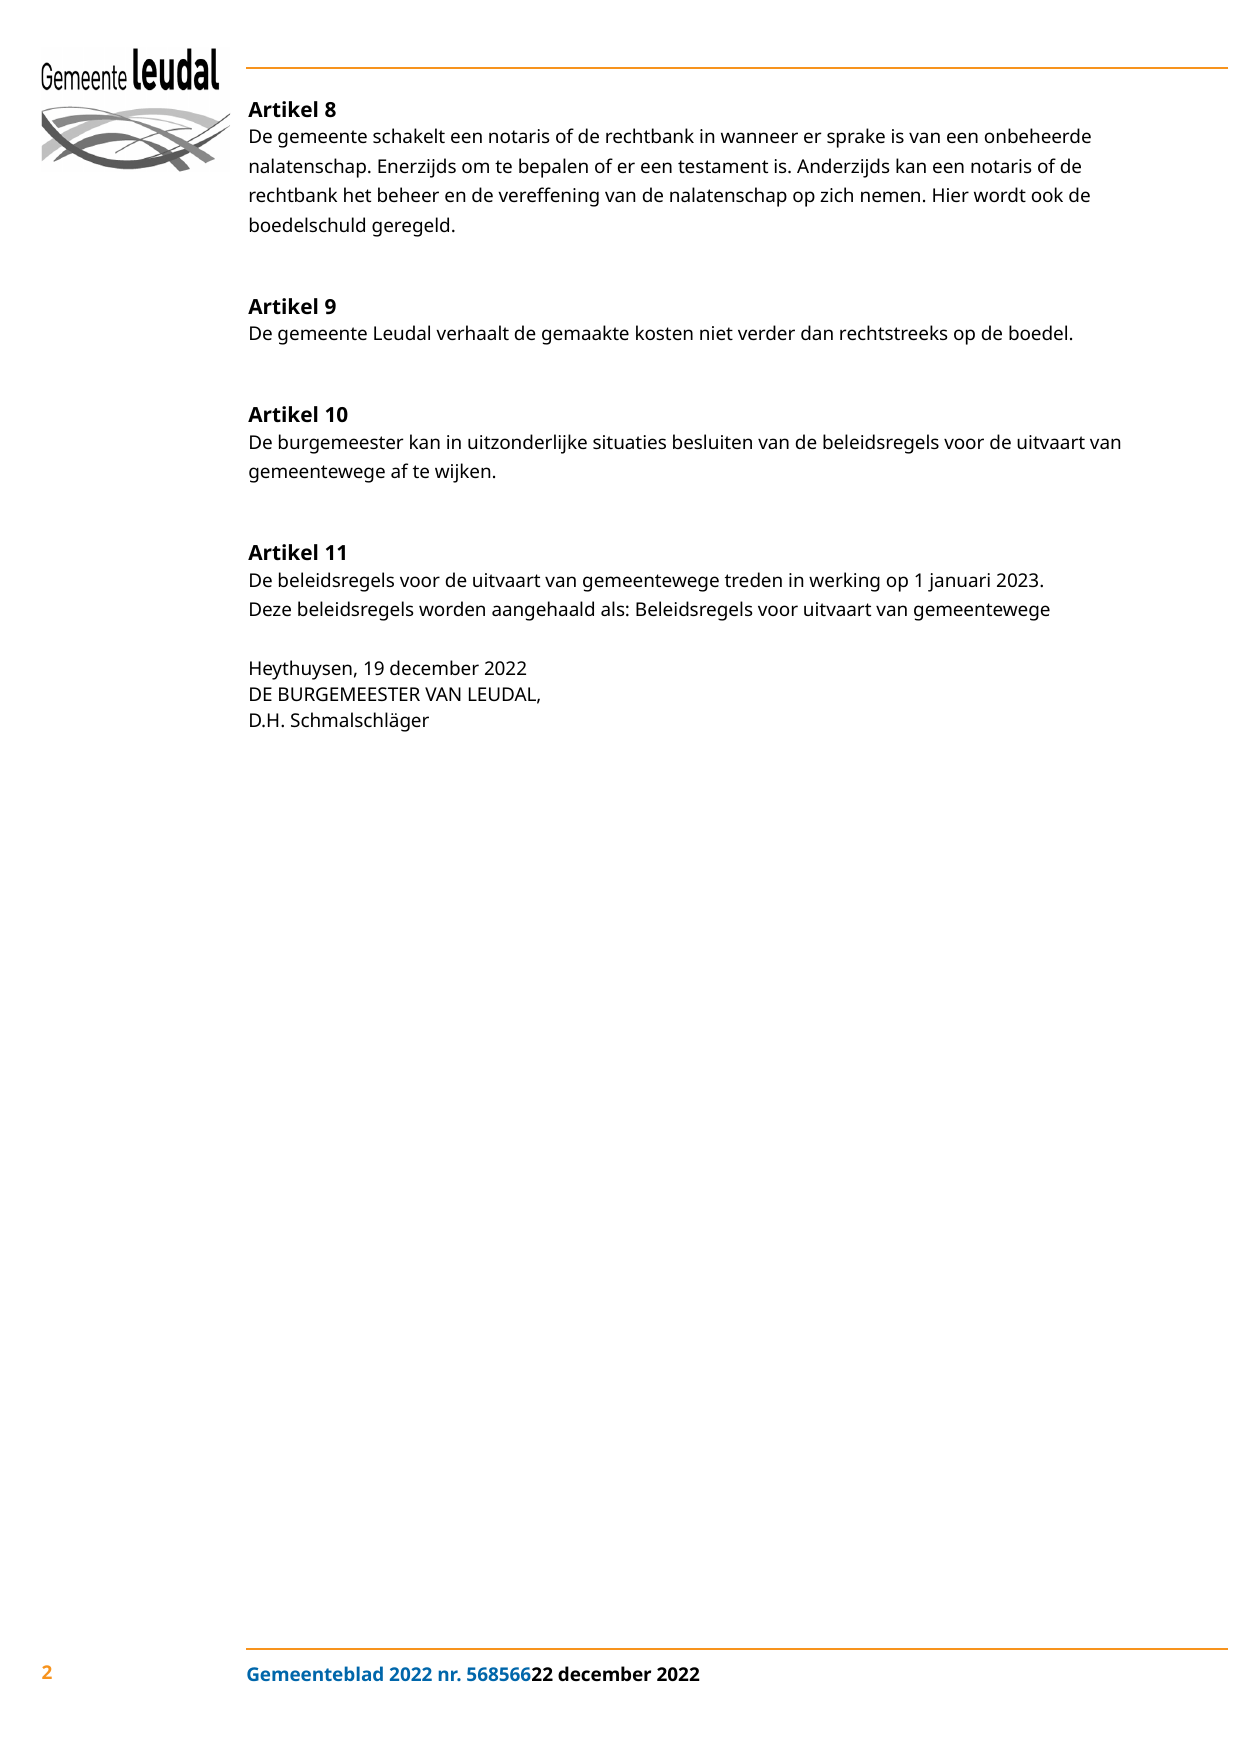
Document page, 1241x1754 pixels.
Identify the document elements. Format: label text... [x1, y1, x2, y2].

text Deze beleidsregels worden aangehaald als: Beleidsregels voor uitvaart van gemeentewege [248, 596, 1152, 622]
picture [41, 47, 231, 172]
text De gemeente schakelt een notaris of de rechtbank in wanneer er sprake is van een onbeheerde nalatenschap. Enerzijds om te bepalen of er een testament is. Anderzijds kan een notaris of de rechtbank het beheer en de vereffening van de nalatenschap op zich nemen. Hier wordt ook de boedelschuld geregeld. [248, 123, 1152, 238]
text D.H. Schmalschläger [248, 707, 1152, 733]
text Artikel 8 [248, 95, 1152, 123]
text De burgemeester kan in uitzonderlijke situaties besluiten van de beleidsregels voor de uitvaart van gemeentewege af te wijken. [248, 429, 1152, 484]
text De beleidsregels voor de uitvaart van gemeentewege treden in werking op 1 januari 2023. [248, 567, 1152, 593]
text Artikel 9 [248, 292, 1152, 320]
text De gemeente Leudal verhaalt de gemaakte kosten niet verder dan rechtstreeks op de boedel. [248, 320, 1152, 346]
text Heythuysen, 19 december 2022 [248, 656, 1152, 681]
text DE BURGEMEESTER VAN LEUDAL, [248, 681, 1152, 707]
text Artikel 10 [248, 400, 1152, 429]
text Artikel 11 [248, 538, 1152, 567]
